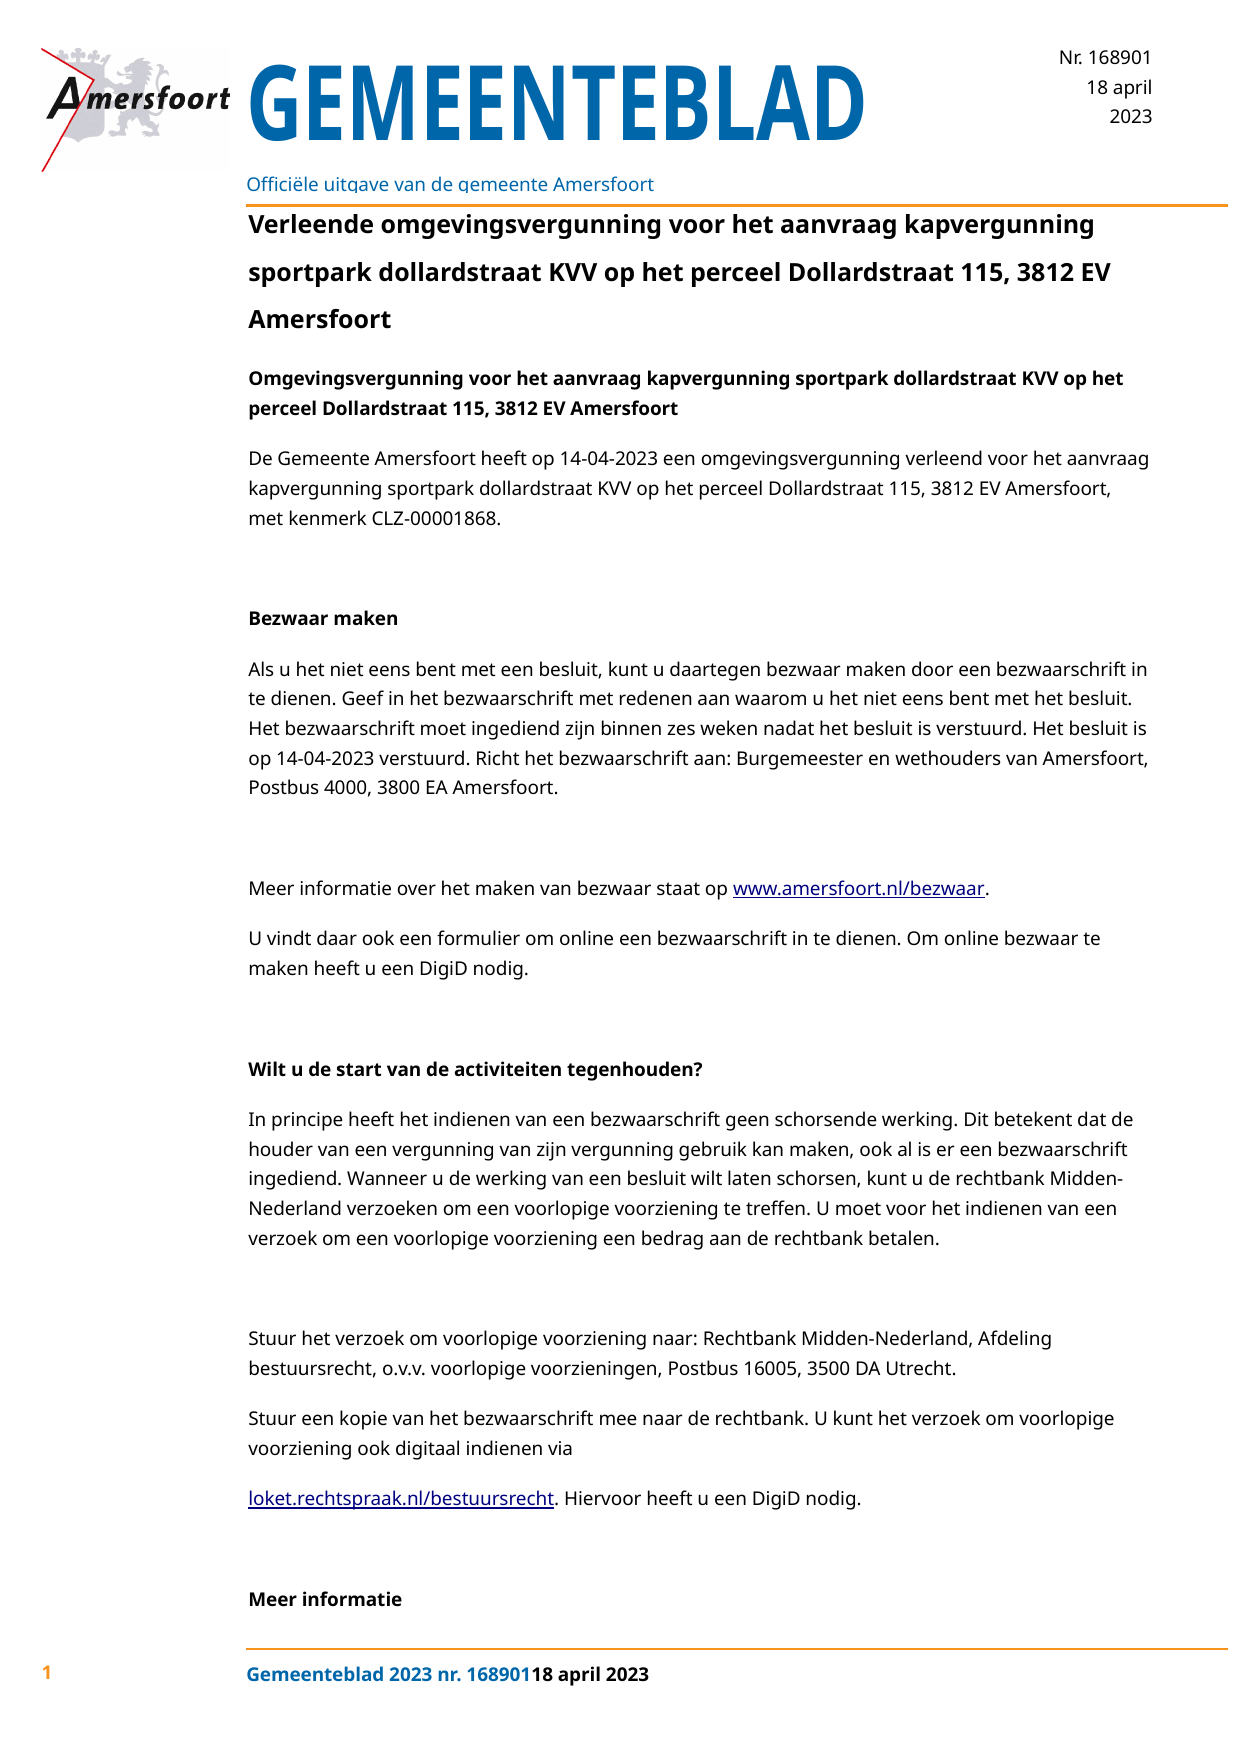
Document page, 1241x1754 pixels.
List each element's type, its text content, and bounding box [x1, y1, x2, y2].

text Stuur het verzoek om voorlopige voorziening naar: Rechtbank Midden-Nederland, Afdeling bestuursrecht, o.v.v. voorlopige voorzieningen, Postbus 16005, 3500 DA Utrecht. [248, 1326, 1152, 1381]
text U vindt daar ook een formulier om online een bezwaarschrift in te dienen. Om online bezwaar te maken heeft u een DigiD nodig. [248, 926, 1152, 981]
text Meer informatie over het maken van bezwaar staat op www.amersfoort.nl/bezwaar. [248, 875, 1152, 901]
text Wilt u de start van de activiteiten tegenhouden? [248, 1056, 1152, 1082]
text loket.rechtspraak.nl/bestuursrecht. Hiervoor heeft u een DigiD nodig. [248, 1486, 1152, 1511]
text Omgevingsvergunning voor het aanvraag kapvergunning sportpark dollardstraat KVV op het perceel Dollardstraat 115, 3812 EV Amersfoort [248, 366, 1152, 421]
text De Gemeente Amersfoort heeft op 14-04-2023 een omgevingsvergunning verleend voor het aanvraag kapvergunning sportpark dollardstraat KVV op het perceel Dollardstraat 115, 3812 EV Amersfoort, met kenmerk CLZ-00001868. [248, 446, 1152, 530]
text In principe heeft het indienen van een bezwaarschrift geen schorsende werking. Dit betekent dat de houder van een vergunning van zijn vergunning gebruik kan maken, ook al is er een bezwaarschrift ingediend. Wanneer u de werking van een besluit wilt laten schorsen, kunt u de rechtbank Midden-Nederland verzoeken om een voorlopige voorziening te treffen. U moet voor het indienen van een verzoek om een voorlopige voorziening een bedrag aan de rechtbank betalen. [248, 1106, 1152, 1250]
text Verleende omgevingsvergunning voor het aanvraag kapvergunning sportpark dollardstraat KVV op het perceel Dollardstraat 115, 3812 EV Amersfoort [248, 207, 1152, 336]
picture [41, 47, 231, 172]
text Als u het niet eens bent met een besluit, kunt u daartegen bezwaar maken door een bezwaarschrift in te dienen. Geef in het bezwaarschrift met redenen aan waarom u het niet eens bent met het besluit. Het bezwaarschrift moet ingediend zijn binnen zes weken nadat het besluit is verstuurd. Het besluit is op 14-04-2023 verstuurd. Richt het bezwaarschrift aan: Burgemeester en wethouders van Amersfoort, Postbus 4000, 3800 EA Amersfoort. [248, 656, 1152, 800]
text Bezwaar maken [248, 606, 1152, 631]
text Stuur een kopie van het bezwaarschrift mee naar de rechtbank. U kunt het verzoek om voorlopige voorziening ook digitaal indienen via [248, 1406, 1152, 1461]
text Meer informatie [248, 1586, 1152, 1612]
